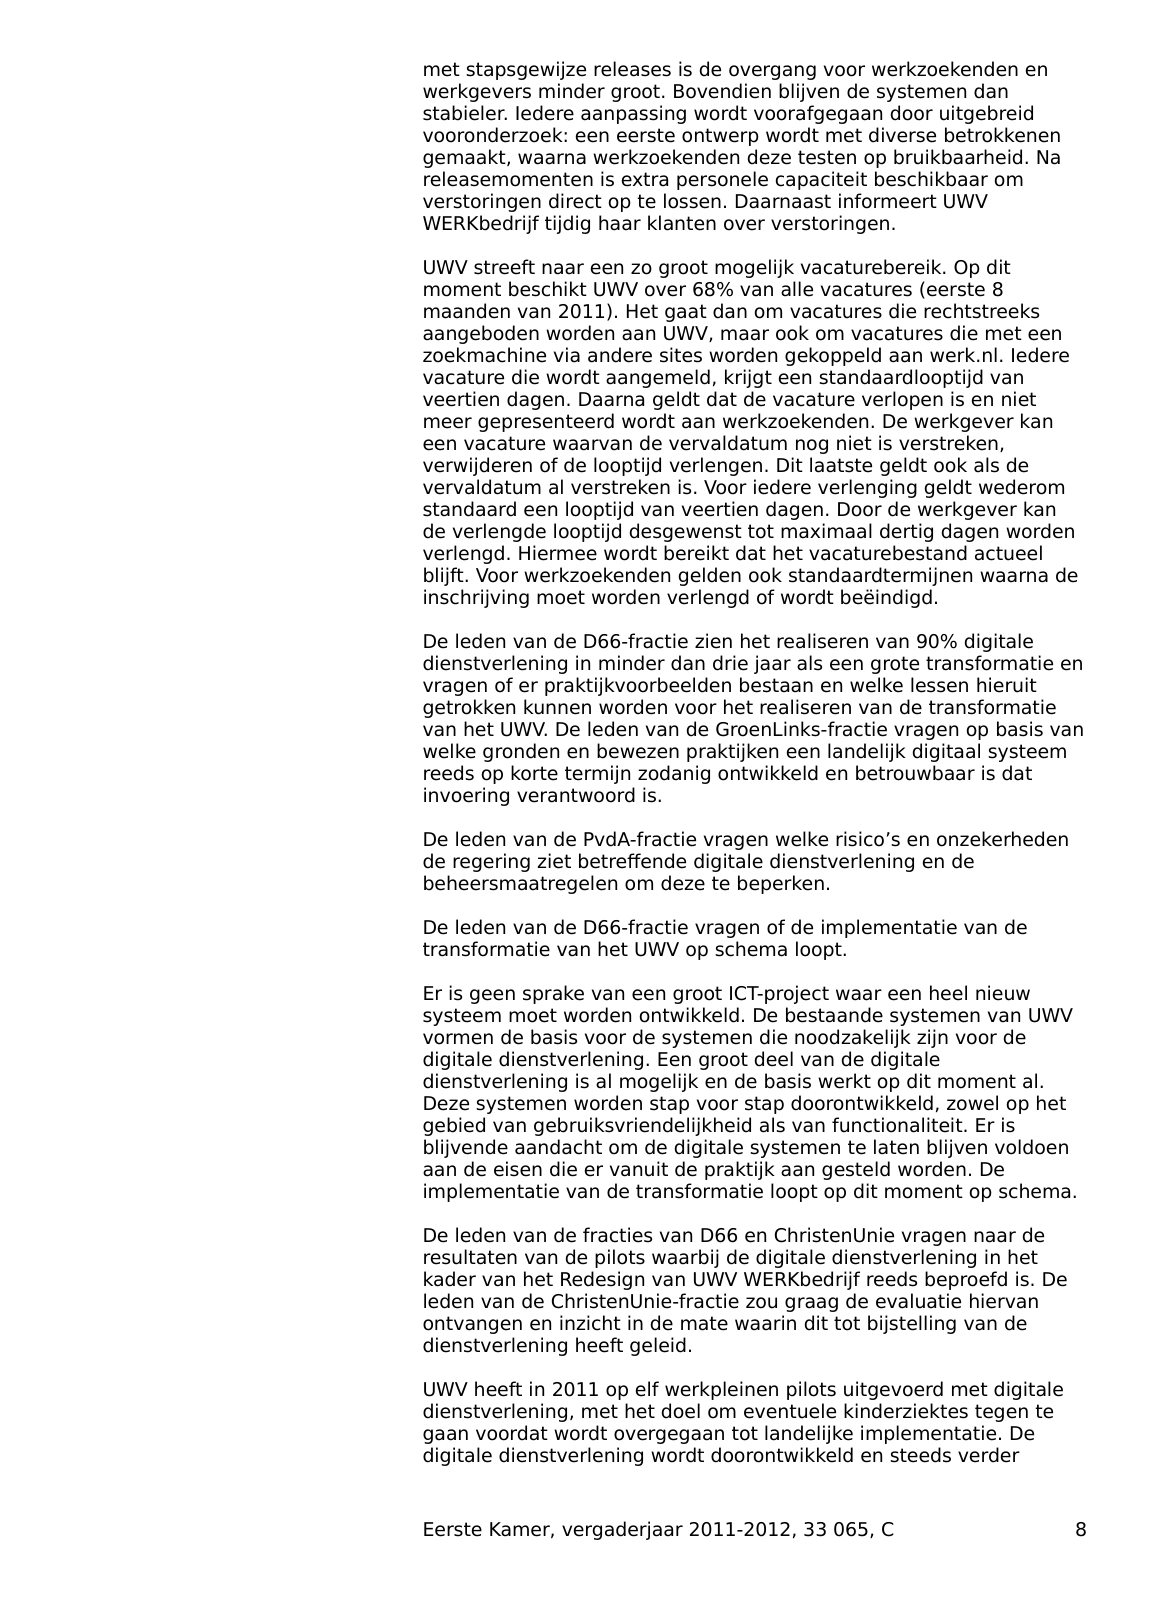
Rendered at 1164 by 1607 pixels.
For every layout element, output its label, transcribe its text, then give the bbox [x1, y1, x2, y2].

text De leden van de PvdA-fractie vragen welke risico’s en onzekerheden de regering ziet betreffende digitale dienstverlening en de beheersmaatregelen om deze te beperken. [422, 829, 1087, 895]
text De leden van de D66-fractie vragen of de implementatie van de transformatie van het UWV op schema loopt. [422, 917, 1087, 961]
text UWV heeft in 2011 op elf werkpleinen pilots uitgevoerd met digitale dienstverlening, met het doel om eventuele kinderziektes tegen te gaan voordat wordt overgegaan tot landelijke implementatie. De digitale dienstverlening wordt doorontwikkeld en steeds verder [422, 1379, 1087, 1467]
text Er is geen sprake van een groot ICT-project waar een heel nieuw systeem moet worden ontwikkeld. De bestaande systemen van UWV vormen de basis voor de systemen die noodzakelijk zijn voor de digitale dienstverlening. Een groot deel van de digitale dienstverlening is al mogelijk en de basis werkt op dit moment al. Deze systemen worden stap voor stap doorontwikkeld, zowel op het gebied van gebruiksvriendelijkheid als van functionaliteit. Er is blijvende aandacht om de digitale systemen te laten blijven voldoen aan de eisen die er vanuit de praktijk aan gesteld worden. De implementatie van de transformatie loopt op dit moment op schema. [422, 983, 1087, 1203]
text De leden van de fracties van D66 en ChristenUnie vragen naar de resultaten van de pilots waarbij de digitale dienstverlening in het kader van het Redesign van UWV WERKbedrijf reeds beproefd is. De leden van de ChristenUnie-fractie zou graag de evaluatie hiervan ontvangen en inzicht in de mate waarin dit tot bijstelling van de dienstverlening heeft geleid. [422, 1225, 1087, 1357]
text UWV streeft naar een zo groot mogelijk vacaturebereik. Op dit moment beschikt UWV over 68% van alle vacatures (eerste 8 maanden van 2011). Het gaat dan om vacatures die rechtstreeks aangeboden worden aan UWV, maar ook om vacatures die met een zoekmachine via andere sites worden gekoppeld aan werk.nl. Iedere vacature die wordt aangemeld, krijgt een standaardlooptijd van veertien dagen. Daarna geldt dat de vacature verlopen is en niet meer gepresenteerd wordt aan werkzoekenden. De werkgever kan een vacature waarvan de vervaldatum nog niet is verstreken, verwijderen of de looptijd verlengen. Dit laatste geldt ook als de vervaldatum al verstreken is. Voor iedere verlenging geldt wederom standaard een looptijd van veertien dagen. Door de werkgever kan de verlengde looptijd desgewenst tot maximaal dertig dagen worden verlengd. Hiermee wordt bereikt dat het vacaturebestand actueel blijft. Voor werkzoekenden gelden ook standaardtermijnen waarna de inschrijving moet worden verlengd of wordt beëindigd. [422, 257, 1087, 609]
text De leden van de D66-fractie zien het realiseren van 90% digitale dienstverlening in minder dan drie jaar als een grote transformatie en vragen of er praktijkvoorbeelden bestaan en welke lessen hieruit getrokken kunnen worden voor het realiseren van de transformatie van het UWV. De leden van de GroenLinks-fractie vragen op basis van welke gronden en bewezen praktijken een landelijk digitaal systeem reeds op korte termijn zodanig ontwikkeld en betrouwbaar is dat invoering verantwoord is. [422, 631, 1087, 807]
text met stapsgewijze releases is de overgang voor werkzoekenden en werkgevers minder groot. Bovendien blijven de systemen dan stabieler. Iedere aanpassing wordt voorafgegaan door uitgebreid vooronderzoek: een eerste ontwerp wordt met diverse betrokkenen gemaakt, waarna werkzoekenden deze testen op bruikbaarheid. Na releasemomenten is extra personele capaciteit beschikbaar om verstoringen direct op te lossen. Daarnaast informeert UWV WERKbedrijf tijdig haar klanten over verstoringen. [422, 59, 1087, 235]
